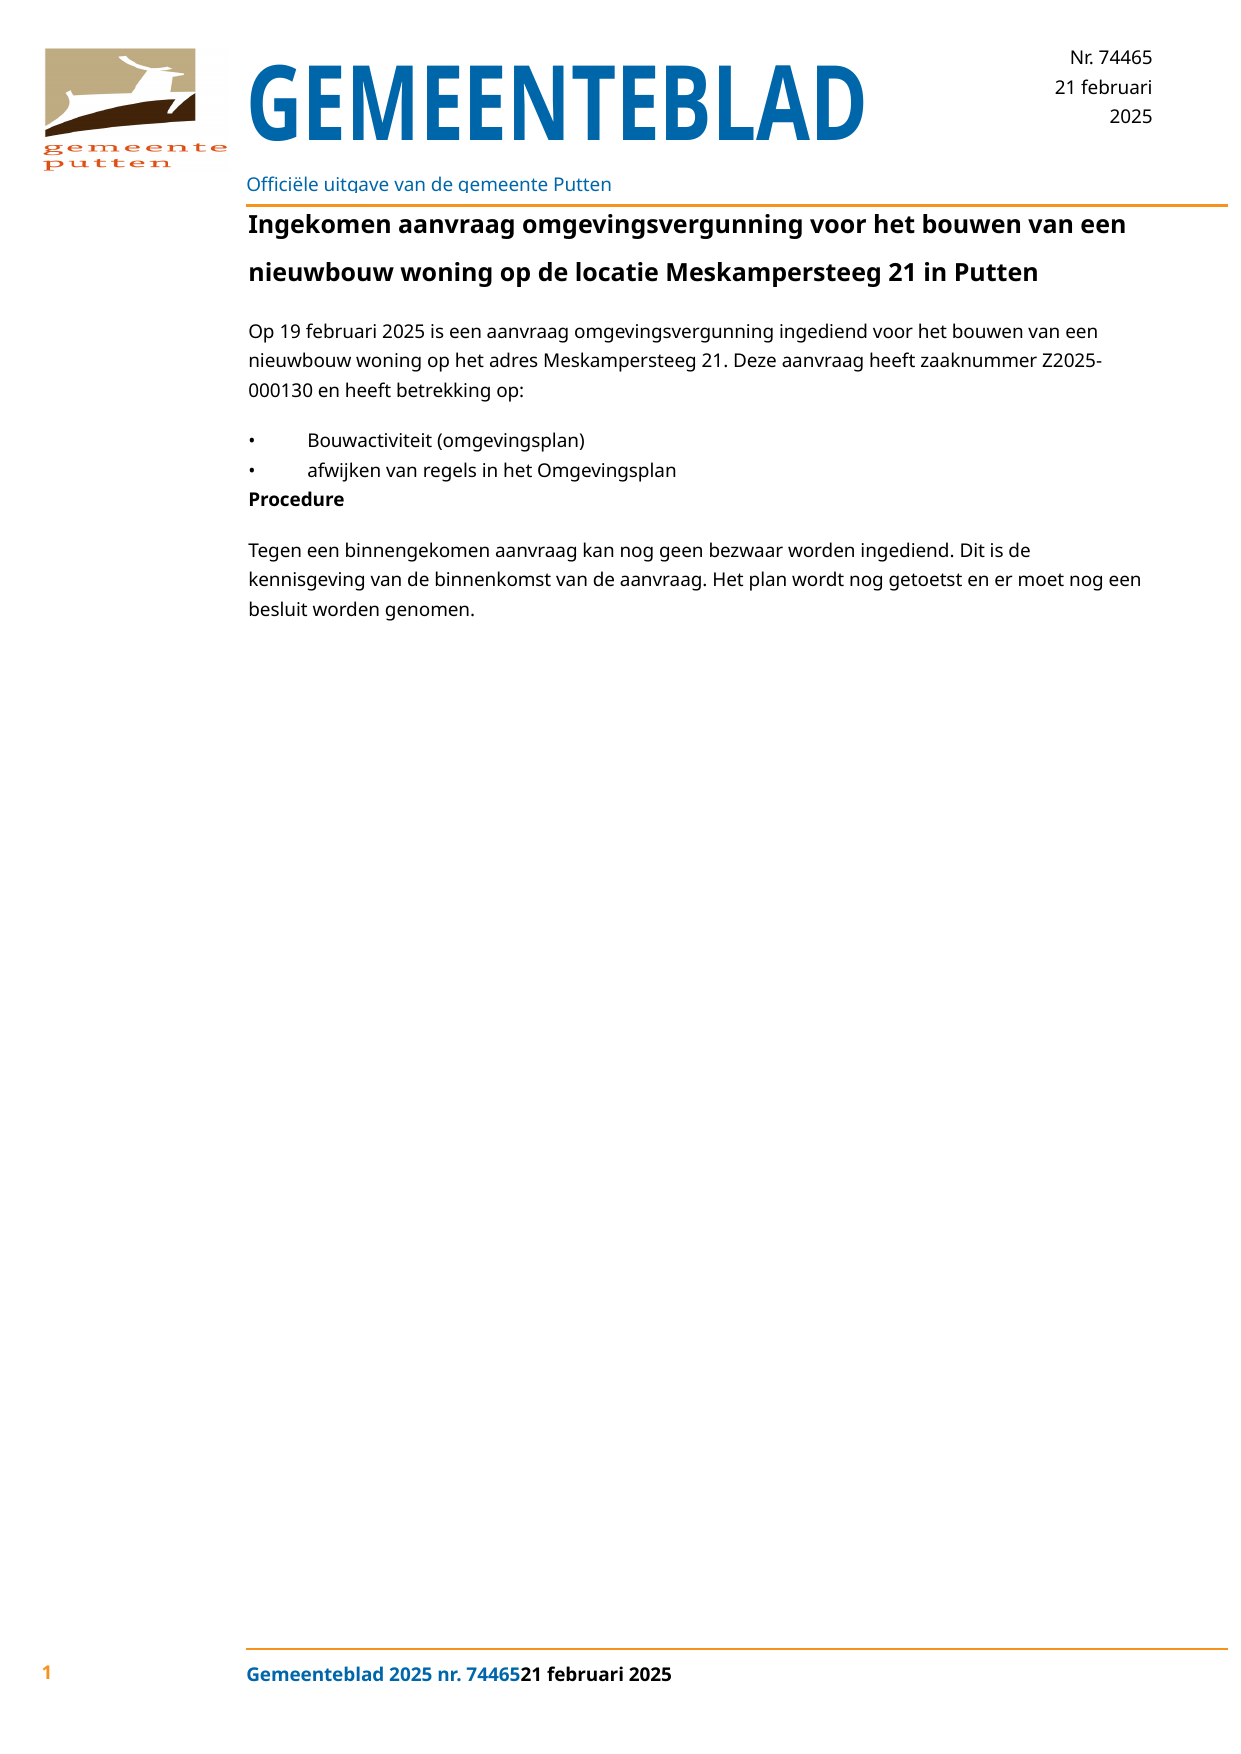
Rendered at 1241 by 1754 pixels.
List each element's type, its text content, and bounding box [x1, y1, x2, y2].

text Ingekomen aanvraag omgevingsvergunning voor het bouwen van een nieuwbouw woning op de locatie Meskampersteeg 21 in Putten [248, 207, 1152, 288]
list afwijken van regels in het Omgevingsplan [248, 457, 1152, 483]
text Procedure [248, 487, 1152, 512]
text Tegen een binnengekomen aanvraag kan nog geen bezwaar worden ingediend. Dit is de kennisgeving van de binnenkomst van de aanvraag. Het plan wordt nog getoetst en er moet nog een besluit worden genomen. [248, 537, 1152, 622]
list Bouwactiviteit (omgevingsplan) [248, 427, 1152, 453]
text Op 19 februari 2025 is een aanvraag omgevingsvergunning ingediend voor het bouwen van een nieuwbouw woning op het adres Meskampersteeg 21. Deze aanvraag heeft zaaknummer Z2025-000130 en heeft betrekking op: [248, 318, 1152, 403]
picture [41, 47, 231, 172]
